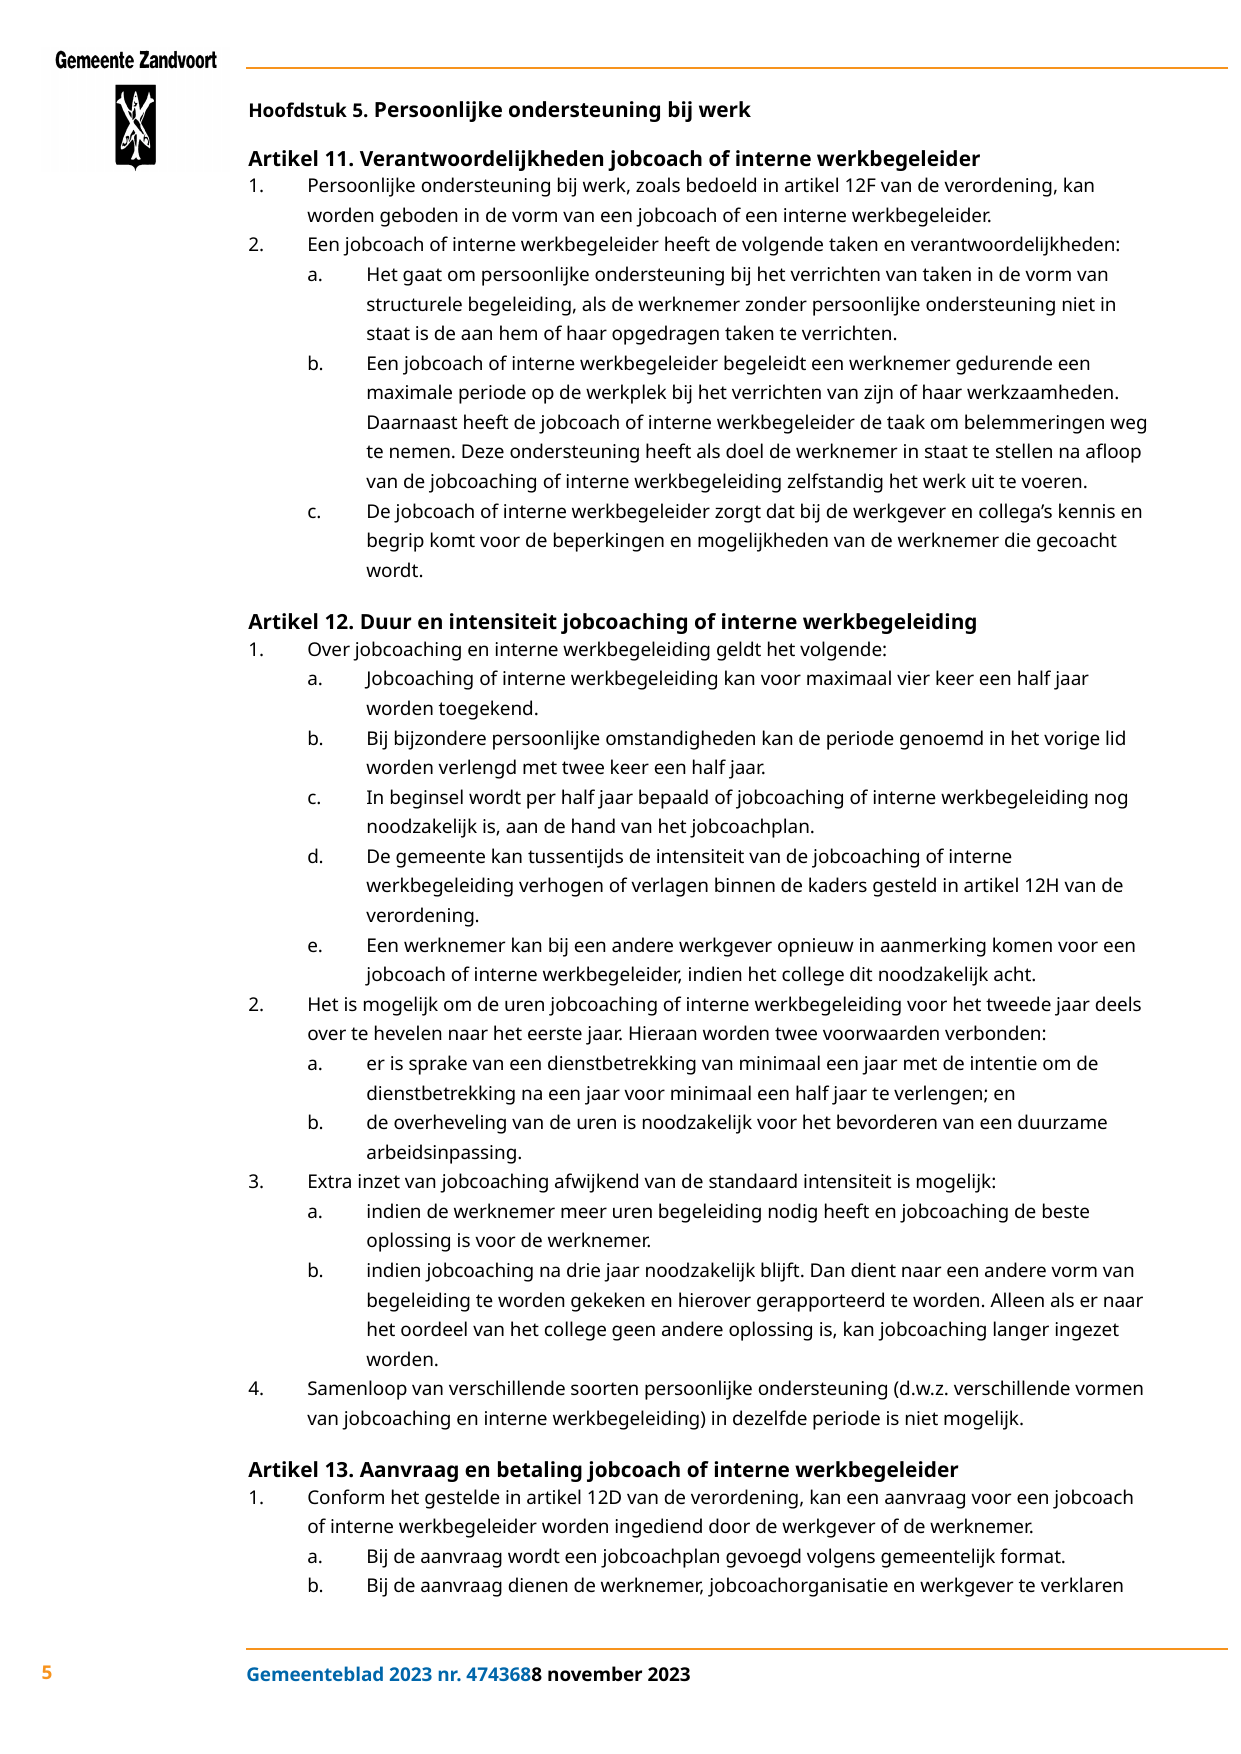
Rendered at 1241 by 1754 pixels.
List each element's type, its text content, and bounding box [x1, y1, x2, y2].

text Artikel 13. Aanvraag en betaling jobcoach of interne werkbegeleider [248, 1456, 1152, 1484]
list Het is mogelijk om de uren jobcoaching of interne werkbegeleiding voor het tweede jaar deels over te hevelen naar het eerste jaar. Hieraan worden twee voorwaarden verbonden: [248, 991, 1152, 1046]
list Persoonlijke ondersteuning bij werk, zoals bedoeld in artikel 12F van de verordening, kan worden geboden in de vorm van een jobcoach of een interne werkbegeleider. [248, 172, 1152, 228]
picture [41, 47, 231, 172]
list Over jobcoaching en interne werkbegeleiding geldt het volgende: [248, 636, 1152, 662]
list Het gaat om persoonlijke ondersteuning bij het verrichten van taken in de vorm van structurele begeleiding, als de werknemer zonder persoonlijke ondersteuning niet in staat is de aan hem of haar opgedragen taken te verrichten. [307, 261, 1152, 346]
list Een jobcoach of interne werkbegeleider heeft de volgende taken en verantwoordelijkheden: [248, 232, 1152, 257]
list Samenloop van verschillende soorten persoonlijke ondersteuning (d.w.z. verschillende vormen van jobcoaching en interne werkbegeleiding) in dezelfde periode is niet mogelijk. [248, 1376, 1152, 1431]
list Bij de aanvraag dienen de werknemer, jobcoachorganisatie en werkgever te verklaren [307, 1573, 1152, 1598]
text Hoofdstuk 5. Persoonlijke ondersteuning bij werk [248, 95, 1152, 123]
list De jobcoach of interne werkbegeleider zorgt dat bij de werkgever en collega’s kennis en begrip komt voor de beperkingen en mogelijkheden van de werknemer die gecoacht wordt. [307, 498, 1152, 583]
list Een werknemer kan bij een andere werkgever opnieuw in aanmerking komen voor een jobcoach of interne werkbegeleider, indien het college dit noodzakelijk acht. [307, 932, 1152, 987]
list er is sprake van een dienstbetrekking van minimaal een jaar met de intentie om de dienstbetrekking na een jaar voor minimaal een half jaar te verlengen; en [307, 1050, 1152, 1105]
list Jobcoaching of interne werkbegeleiding kan voor maximaal vier keer een half jaar worden toegekend. [307, 666, 1152, 721]
list Extra inzet van jobcoaching afwijkend van de standaard intensiteit is mogelijk: [248, 1168, 1152, 1194]
list de overheveling van de uren is noodzakelijk voor het bevorderen van een duurzame arbeidsinpassing. [307, 1109, 1152, 1164]
list De gemeente kan tussentijds de intensiteit van de jobcoaching of interne werkbegeleiding verhogen of verlagen binnen de kaders gesteld in artikel 12H van de verordening. [307, 843, 1152, 928]
list indien de werknemer meer uren begeleiding nodig heeft en jobcoaching de beste oplossing is voor de werknemer. [307, 1198, 1152, 1253]
list In beginsel wordt per half jaar bepaald of jobcoaching of interne werkbegeleiding nog noodzakelijk is, aan de hand van het jobcoachplan. [307, 784, 1152, 839]
list Bij de aanvraag wordt een jobcoachplan gevoegd volgens gemeentelijk format. [307, 1543, 1152, 1569]
list Een jobcoach of interne werkbegeleider begeleidt een werknemer gedurende een maximale periode op de werkplek bij het verrichten van zijn of haar werkzaamheden. Daarnaast heeft de jobcoach of interne werkbegeleider de taak om belemmeringen weg te nemen. Deze ondersteuning heeft als doel de werknemer in staat te stellen na afloop van de jobcoaching of interne werkbegeleiding zelfstandig het werk uit te voeren. [307, 350, 1152, 494]
text Artikel 11. Verantwoordelijkheden jobcoach of interne werkbegeleider [248, 144, 1152, 172]
list indien jobcoaching na drie jaar noodzakelijk blijft. Dan dient naar een andere vorm van begeleiding te worden gekeken en hierover gerapporteerd te worden. Alleen als er naar het oordeel van het college geen andere oplossing is, kan jobcoaching langer ingezet worden. [307, 1257, 1152, 1372]
text Artikel 12. Duur en intensiteit jobcoaching of interne werkbegeleiding [248, 607, 1152, 636]
list Conform het gestelde in artikel 12D van de verordening, kan een aanvraag voor een jobcoach of interne werkbegeleider worden ingediend door de werkgever of de werknemer. [248, 1484, 1152, 1539]
list Bij bijzondere persoonlijke omstandigheden kan de periode genoemd in het vorige lid worden verlengd met twee keer een half jaar. [307, 725, 1152, 780]
